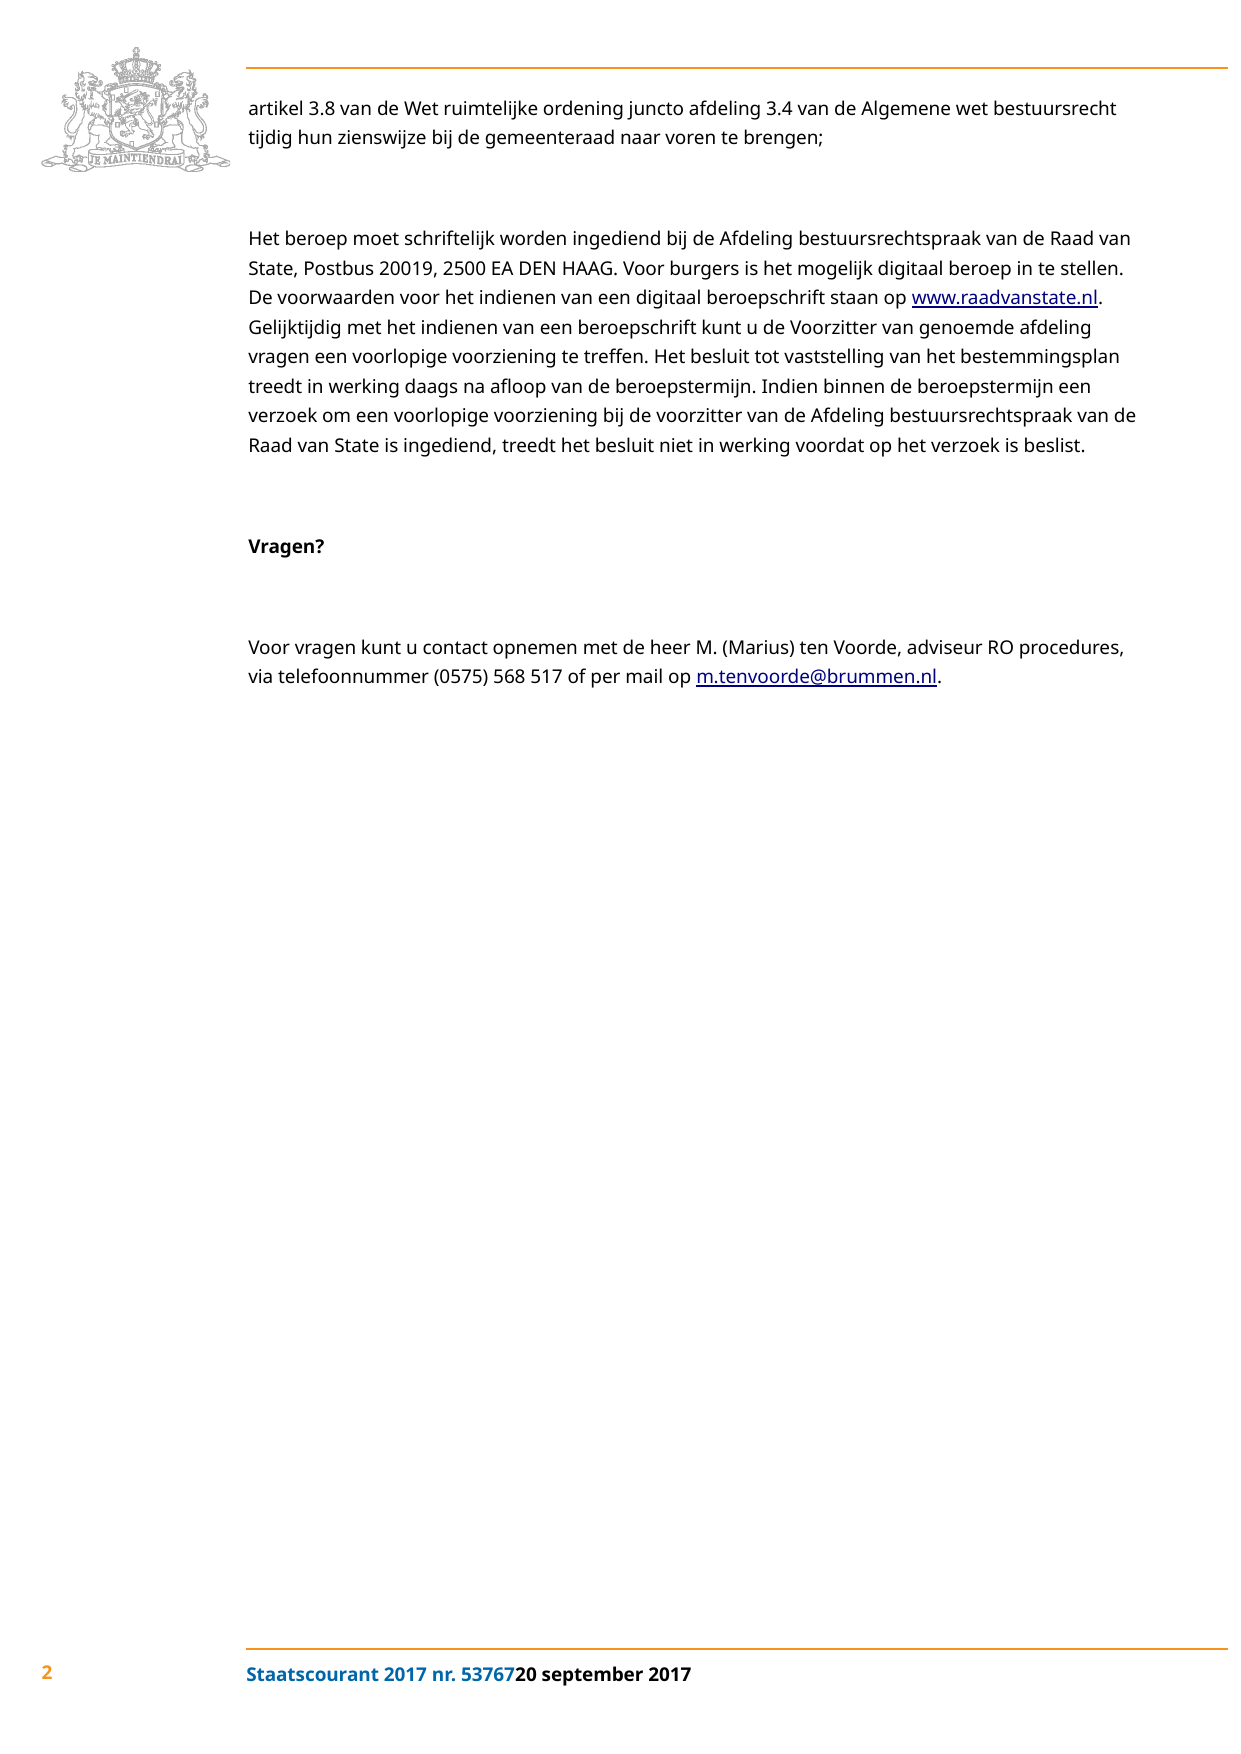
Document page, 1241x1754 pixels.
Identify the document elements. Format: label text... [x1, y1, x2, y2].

text Voor vragen kunt u contact opnemen met de heer M. (Marius) ten Voorde, adviseur RO procedures, via telefoonnummer (0575) 568 517 of per mail op m.tenvoorde@brummen.nl. [248, 634, 1152, 689]
text Vragen? [248, 533, 1152, 559]
text artikel 3.8 van de Wet ruimtelijke ordening juncto afdeling 3.4 van de Algemene wet bestuursrecht tijdig hun zienswijze bij de gemeenteraad naar voren te brengen; [248, 95, 1152, 150]
picture [41, 47, 231, 172]
text Het beroep moet schriftelijk worden ingediend bij de Afdeling bestuursrechtspraak van de Raad van State, Postbus 20019, 2500 EA DEN HAAG. Voor burgers is het mogelijk digitaal beroep in te stellen. De voorwaarden voor het indienen van een digitaal beroepschrift staan op www.raadvanstate.nl. Gelijktijdig met het indienen van een beroepschrift kunt u de Voorzitter van genoemde afdeling vragen een voorlopige voorziening te treffen. Het besluit tot vaststelling van het bestemmingsplan treedt in werking daags na afloop van de beroepstermijn. Indien binnen de beroepstermijn een verzoek om een voorlopige voorziening bij de voorzitter van de Afdeling bestuursrechtspraak van de Raad van State is ingediend, treedt het besluit niet in werking voordat op het verzoek is beslist. [248, 225, 1152, 458]
